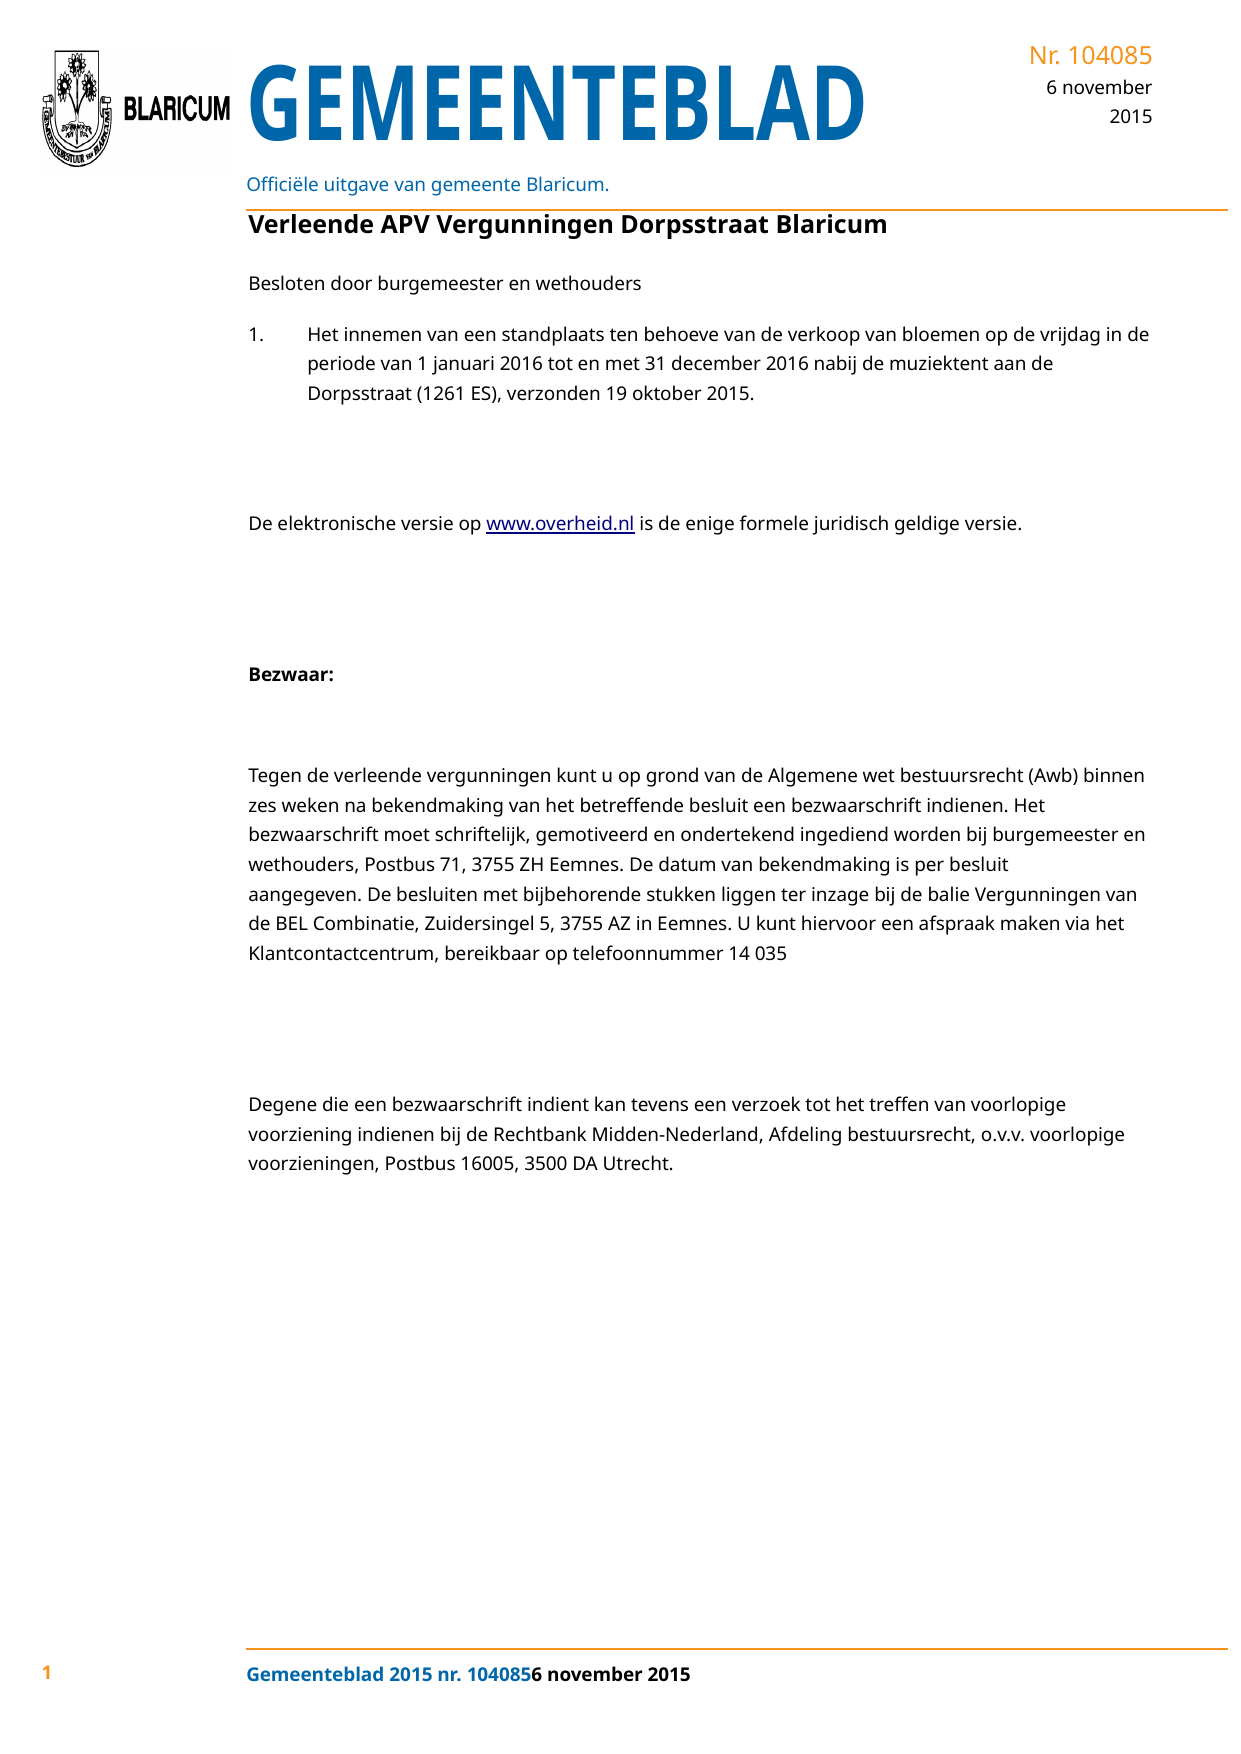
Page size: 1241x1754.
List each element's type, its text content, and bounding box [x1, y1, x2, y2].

text De elektronische versie op www.overheid.nl is de enige formele juridisch geldige versie. [248, 510, 1152, 536]
text Bezwaar: [248, 662, 1152, 687]
picture [41, 47, 231, 172]
text Besloten door burgemeester en wethouders [248, 270, 1152, 296]
list Het innemen van een standplaats ten behoeve van de verkoop van bloemen op de vrijdag in de periode van 1 januari 2016 tot en met 31 december 2016 nabij de muziektent aan de Dorpsstraat (1261 ES), verzonden 19 oktober 2015. [248, 321, 1152, 406]
text Tegen de verleende vergunningen kunt u op grond van de Algemene wet bestuursrecht (Awb) binnen zes weken na bekendmaking van het betreffende besluit een bezwaarschrift indienen. Het bezwaarschrift moet schriftelijk, gemotiveerd en ondertekend ingediend worden bij burgemeester en wethouders, Postbus 71, 3755 ZH Eemnes. De datum van bekendmaking is per besluit aangegeven. De besluiten met bijbehorende stukken liggen ter inzage bij de balie Vergunningen van de BEL Combinatie, Zuidersingel 5, 3755 AZ in Eemnes. U kunt hiervoor een afspraak maken via het Klantcontactcentrum, bereikbaar op telefoonnummer 14 035 [248, 762, 1152, 966]
text Verleende APV Vergunningen Dorpsstraat Blaricum [248, 211, 1152, 241]
text Degene die een bezwaarschrift indient kan tevens een verzoek tot het treffen van voorlopige voorziening indienen bij de Rechtbank Midden-Nederland, Afdeling bestuursrecht, o.v.v. voorlopige voorzieningen, Postbus 16005, 3500 DA Utrecht. [248, 1091, 1152, 1176]
